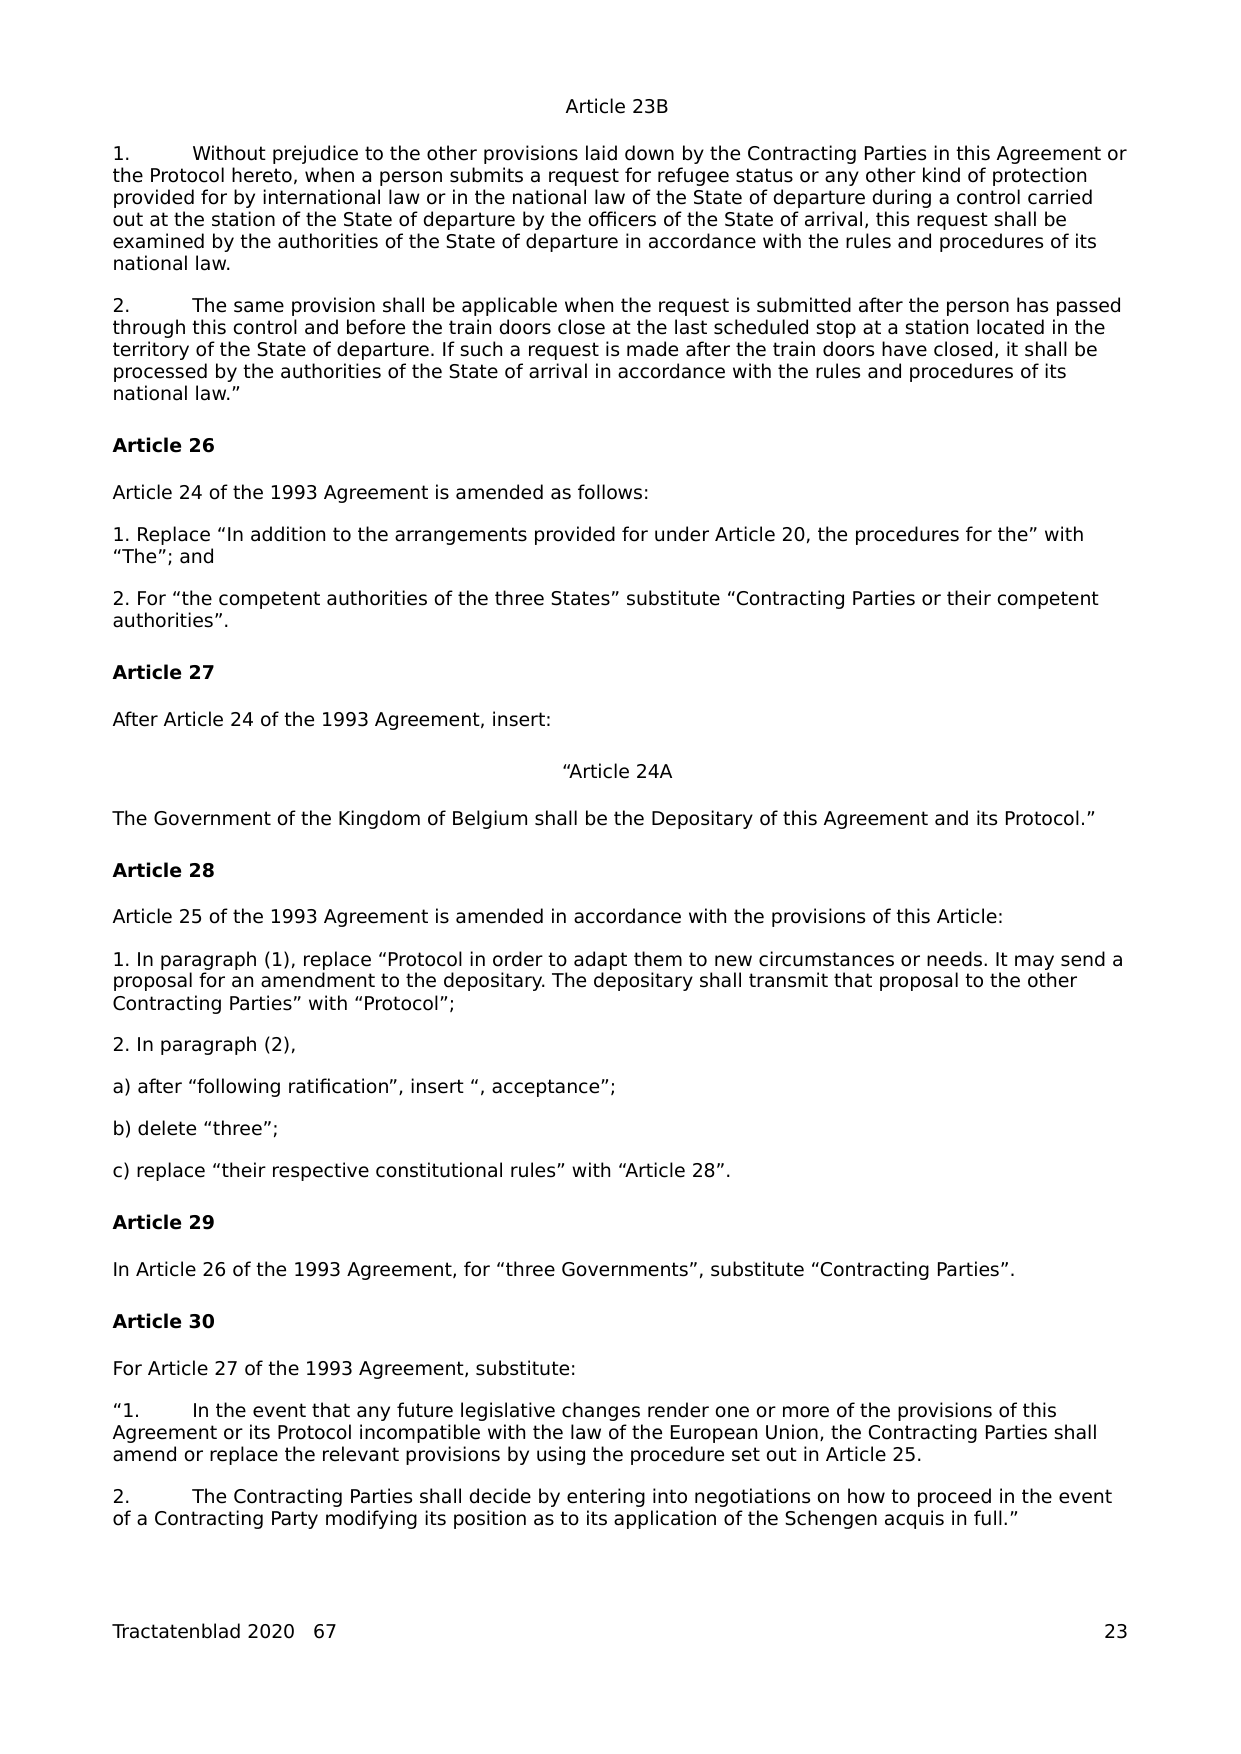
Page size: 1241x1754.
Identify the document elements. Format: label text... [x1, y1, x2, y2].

text 1. Without prejudice to the other provisions laid down by the Contracting Parties in this Agreement or the Protocol hereto, when a person submits a request for refugee status or any other kind of protection provided for by international law or in the national law of the State of departure during a control carried out at the station of the State of departure by the officers of the State of arrival, this request shall be examined by the authorities of the State of departure in accordance with the rules and procedures of its national law. [112, 143, 1128, 275]
text 1. In paragraph (1), replace “Protocol in order to adapt them to new circumstances or needs. It may send a proposal for an amendment to the depositary. The depositary shall transmit that proposal to the other Contracting Parties” with “Protocol”; [112, 948, 1128, 1014]
text After Article 24 of the 1993 Agreement, insert: [112, 708, 1128, 731]
text a) after “following ratification”, insert “, acceptance”; [112, 1076, 1128, 1098]
subtitle Article 23B [112, 96, 1128, 118]
text b) delete “three”; [112, 1118, 1128, 1140]
subtitle Article 30 [112, 1311, 1128, 1333]
subtitle Article 29 [112, 1212, 1128, 1234]
text For Article 27 of the 1993 Agreement, substitute: [112, 1358, 1128, 1380]
subtitle Article 27 [112, 662, 1128, 683]
text c) replace “their respective constitutional rules” with “Article 28”. [112, 1160, 1128, 1182]
text 2. The same provision shall be applicable when the request is submitted after the person has passed through this control and before the train doors close at the last scheduled stop at a station located in the territory of the State of departure. If such a request is made after the train doors have closed, it shall be processed by the authorities of the State of arrival in accordance with the rules and procedures of its national law.” [112, 295, 1128, 405]
text Article 24 of the 1993 Agreement is amended as follows: [112, 482, 1128, 504]
subtitle “Article 24A [112, 761, 1128, 782]
text The Government of the Kingdom of Belgium shall be the Depositary of this Agreement and its Protocol.” [112, 807, 1128, 829]
subtitle Article 28 [112, 859, 1128, 881]
text Article 25 of the 1993 Agreement is amended in accordance with the provisions of this Article: [112, 906, 1128, 928]
text In Article 26 of the 1993 Agreement, for “three Governments”, substitute “Contracting Parties”. [112, 1259, 1128, 1281]
text 2. For “the competent authorities of the three States” substitute “Contracting Parties or their competent authorities”. [112, 588, 1128, 632]
text “1. In the event that any future legislative changes render one or more of the provisions of this Agreement or its Protocol incompatible with the law of the European Union, the Contracting Parties shall amend or replace the relevant provisions by using the procedure set out in Article 25. [112, 1400, 1128, 1466]
subtitle Article 26 [112, 435, 1128, 457]
text 2. In paragraph (2), [112, 1034, 1128, 1056]
text 1. Replace “In addition to the arrangements provided for under Article 20, the procedures for the” with “The”; and [112, 524, 1128, 568]
text 2. The Contracting Parties shall decide by entering into negotiations on how to proceed in the event of a Contracting Party modifying its position as to its application of the Schengen acquis in full.” [112, 1486, 1128, 1530]
